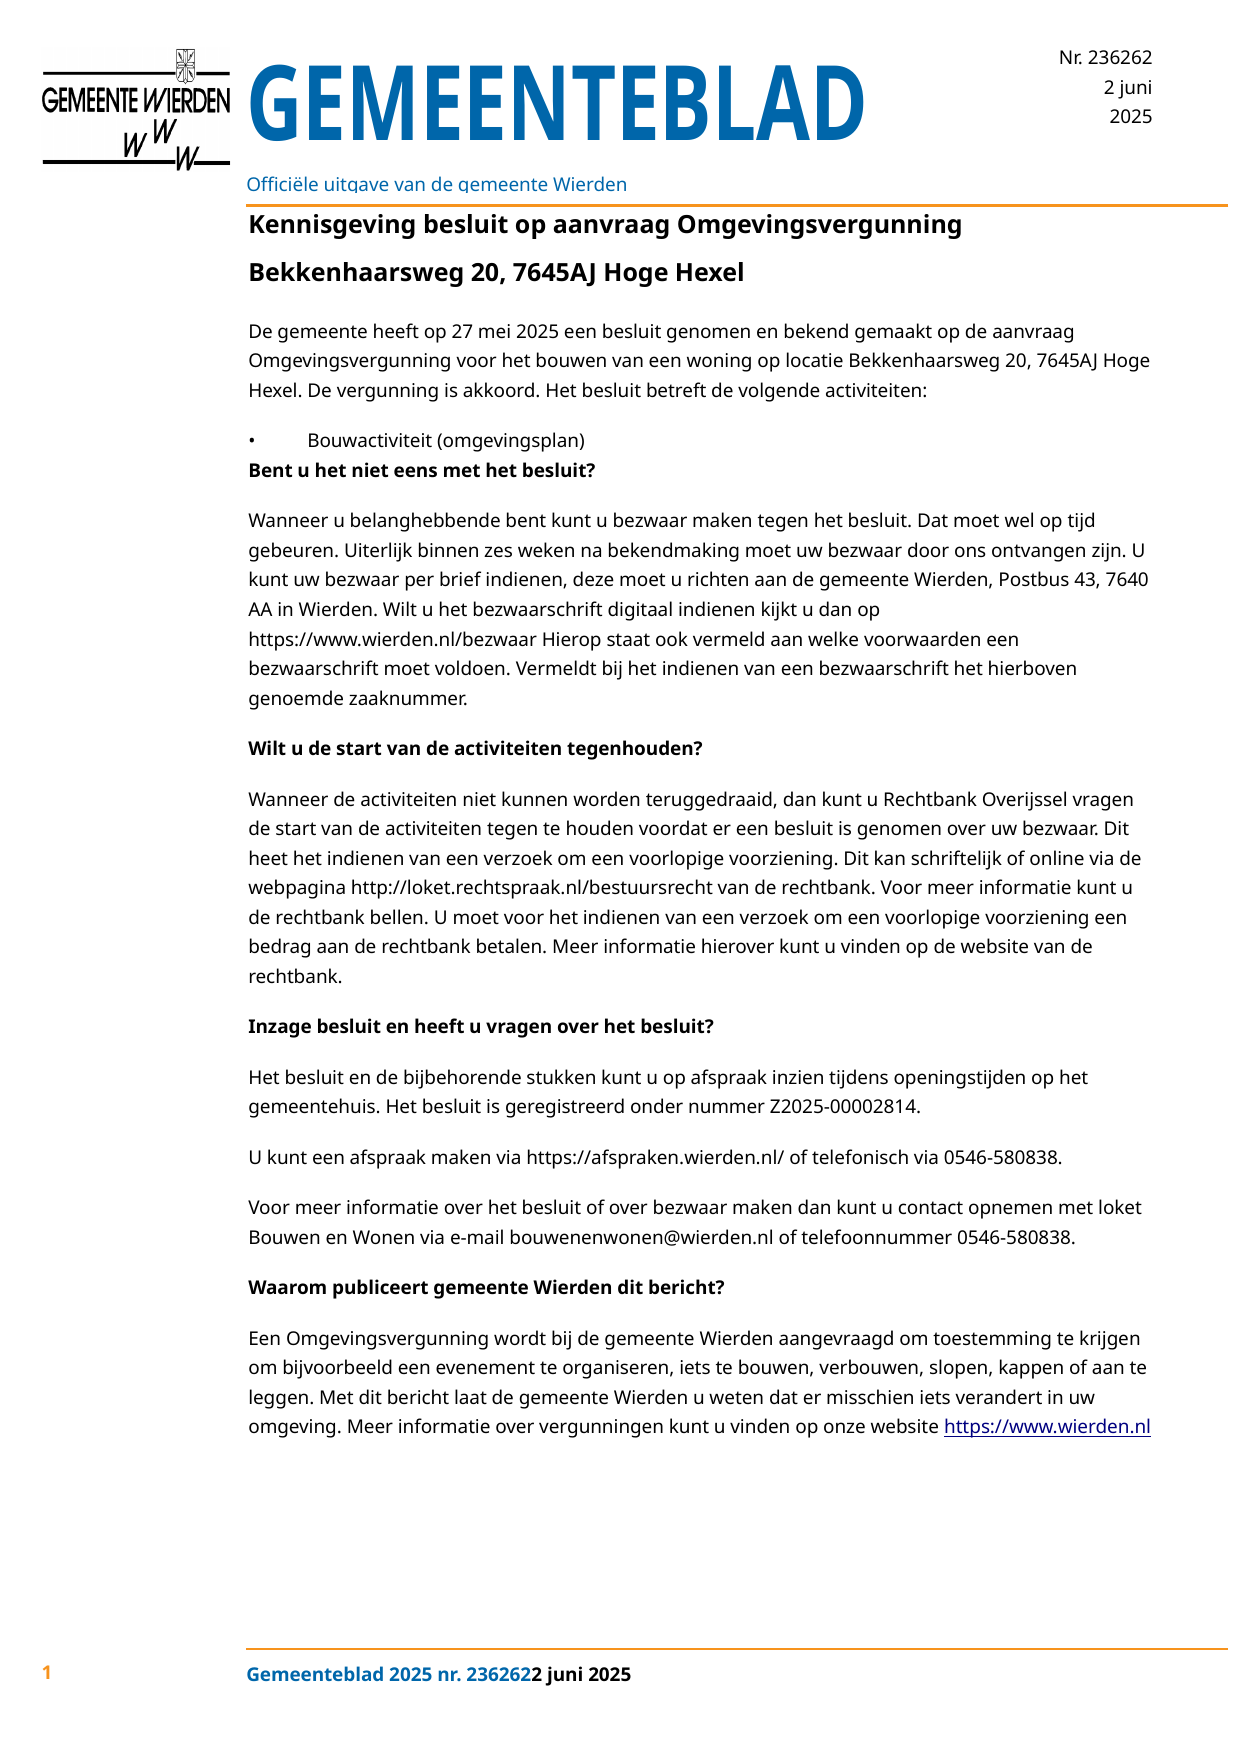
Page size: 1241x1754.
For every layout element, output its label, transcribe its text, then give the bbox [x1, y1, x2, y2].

text Bent u het niet eens met het besluit? [248, 457, 1152, 483]
text Inzage besluit en heeft u vragen over het besluit? [248, 1014, 1152, 1039]
text Het besluit en de bijbehorende stukken kunt u op afspraak inzien tijdens openingstijden op het gemeentehuis. Het besluit is geregistreerd onder nummer Z2025-00002814. [248, 1064, 1152, 1119]
list Bouwactiviteit (omgevingsplan) [248, 427, 1152, 453]
text Wanneer de activiteiten niet kunnen worden teruggedraaid, dan kunt u Rechtbank Overijssel vragen de start van de activiteiten tegen te houden voordat er een besluit is genomen over uw bezwaar. Dit heet het indienen van een verzoek om een voorlopige voorziening. Dit kan schriftelijk of online via de webpagina http://loket.rechtspraak.nl/bestuursrecht van de rechtbank. Voor meer informatie kunt u de rechtbank bellen. U moet voor het indienen van een verzoek om een voorlopige voorziening een bedrag aan de rechtbank betalen. Meer informatie hierover kunt u vinden op de website van de rechtbank. [248, 786, 1152, 989]
text Voor meer informatie over het besluit of over bezwaar maken dan kunt u contact opnemen met loket Bouwen en Wonen via e-mail bouwenenwonen@wierden.nl of telefoonnummer 0546-580838. [248, 1194, 1152, 1250]
text Waarom publiceert gemeente Wierden dit bericht? [248, 1274, 1152, 1300]
picture [41, 47, 231, 172]
text Wilt u de start van de activiteiten tegenhouden? [248, 735, 1152, 761]
text De gemeente heeft op 27 mei 2025 een besluit genomen en bekend gemaakt op de aanvraag Omgevingsvergunning voor het bouwen van een woning op locatie Bekkenhaarsweg 20, 7645AJ Hoge Hexel. De vergunning is akkoord. Het besluit betreft de volgende activiteiten: [248, 318, 1152, 403]
text Kennisgeving besluit op aanvraag Omgevingsvergunning Bekkenhaarsweg 20, 7645AJ Hoge Hexel [248, 207, 1152, 288]
text U kunt een afspraak maken via https://afspraken.wierden.nl/ of telefonisch via 0546-580838. [248, 1144, 1152, 1170]
text Een Omgevingsvergunning wordt bij de gemeente Wierden aangevraagd om toestemming te krijgen om bijvoorbeeld een evenement te organiseren, iets te bouwen, verbouwen, slopen, kappen of aan te leggen. Met dit bericht laat de gemeente Wierden u weten dat er misschien iets verandert in uw omgeving. Meer informatie over vergunningen kunt u vinden op onze website https://www.wierden.nl [248, 1325, 1152, 1439]
text Wanneer u belanghebbende bent kunt u bezwaar maken tegen het besluit. Dat moet wel op tijd gebeuren. Uiterlijk binnen zes weken na bekendmaking moet uw bezwaar door ons ontvangen zijn. U kunt uw bezwaar per brief indienen, deze moet u richten aan de gemeente Wierden, Postbus 43, 7640 AA in Wierden. Wilt u het bezwaarschrift digitaal indienen kijkt u dan op https://www.wierden.nl/bezwaar Hierop staat ook vermeld aan welke voorwaarden een bezwaarschrift moet voldoen. Vermeldt bij het indienen van een bezwaarschrift het hierboven genoemde zaaknummer. [248, 507, 1152, 711]
